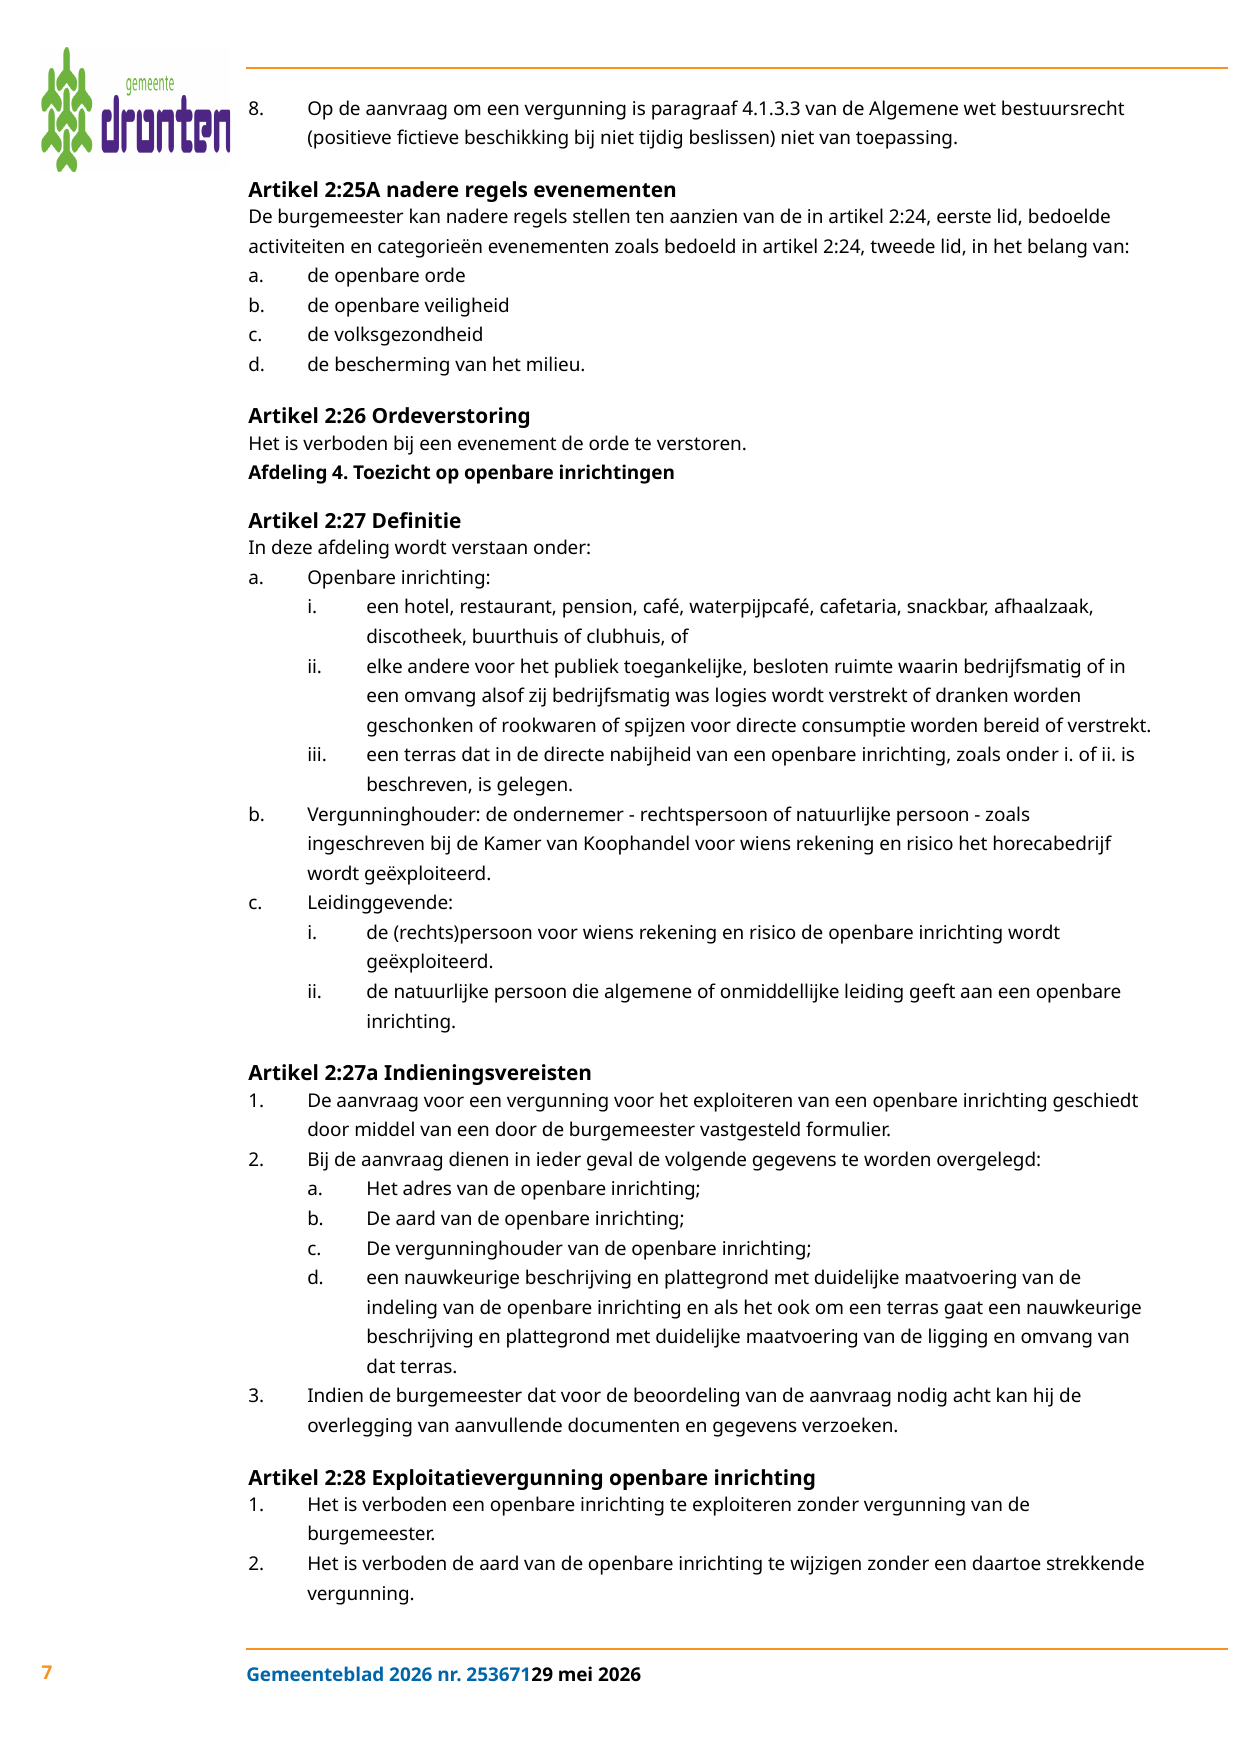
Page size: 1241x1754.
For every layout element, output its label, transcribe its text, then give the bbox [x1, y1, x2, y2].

text Artikel 2:25A nadere regels evenementen [248, 175, 1152, 203]
list elke andere voor het publiek toegankelijke, besloten ruimte waarin bedrijfsmatig of in een omvang alsof zij bedrijfsmatig was logies wordt verstrekt of dranken worden geschonken of rookwaren of spijzen voor directe consumptie worden bereid of verstrekt. [307, 653, 1152, 738]
list een nauwkeurige beschrijving en plattegrond met duidelijke maatvoering van de indeling van de openbare inrichting en als het ook om een terras gaat een nauwkeurige beschrijving en plattegrond met duidelijke maatvoering van de ligging en omvang van dat terras. [307, 1264, 1152, 1379]
list een terras dat in de directe nabijheid van een openbare inrichting, zoals onder i. of ii. is beschreven, is gelegen. [307, 742, 1152, 797]
list Het adres van de openbare inrichting; [307, 1176, 1152, 1201]
text Afdeling 4. Toezicht op openbare inrichtingen [248, 459, 1152, 485]
list de (rechts)persoon voor wiens rekening en risico de openbare inrichting wordt geëxploiteerd. [307, 919, 1152, 974]
list Leidinggevende: [248, 889, 1152, 915]
list de bescherming van het milieu. [248, 351, 1152, 377]
text In deze afdeling wordt verstaan onder: [248, 534, 1152, 560]
list een hotel, restaurant, pension, café, waterpijpcafé, cafetaria, snackbar, afhaalzaak, discotheek, buurthuis of clubhuis, of [307, 594, 1152, 649]
list Bij de aanvraag dienen in ieder geval de volgende gegevens te worden overgelegd: [248, 1146, 1152, 1172]
picture [41, 47, 231, 172]
list De aard van de openbare inrichting; [307, 1205, 1152, 1231]
list Indien de burgemeester dat voor de beoordeling van de aanvraag nodig acht kan hij de overlegging van aanvullende documenten en gegevens verzoeken. [248, 1383, 1152, 1438]
text Het is verboden bij een evenement de orde te verstoren. [248, 430, 1152, 456]
text Artikel 2:27a Indieningsvereisten [248, 1058, 1152, 1087]
list de natuurlijke persoon die algemene of onmiddellijke leiding geeft aan een openbare inrichting. [307, 978, 1152, 1034]
list Openbare inrichting: [248, 564, 1152, 590]
text Artikel 2:27 Definitie [248, 506, 1152, 534]
list De vergunninghouder van de openbare inrichting; [307, 1235, 1152, 1260]
list Het is verboden een openbare inrichting te exploiteren zonder vergunning van de burgemeester. [248, 1491, 1152, 1546]
text Artikel 2:26 Ordeverstoring [248, 402, 1152, 430]
list Vergunninghouder: de ondernemer - rechtspersoon of natuurlijke persoon - zoals ingeschreven bij de Kamer van Koophandel voor wiens rekening en risico het horecabedrijf wordt geëxploiteerd. [248, 801, 1152, 886]
list De aanvraag voor een vergunning voor het exploiteren van een openbare inrichting geschiedt door middel van een door de burgemeester vastgesteld formulier. [248, 1087, 1152, 1142]
list de openbare orde [248, 262, 1152, 288]
list Op de aanvraag om een vergunning is paragraaf 4.1.3.3 van de Algemene wet bestuursrecht (positieve fictieve beschikking bij niet tijdig beslissen) niet van toepassing. [248, 95, 1152, 150]
list Het is verboden de aard van de openbare inrichting te wijzigen zonder een daartoe strekkende vergunning. [248, 1550, 1152, 1606]
text De burgemeester kan nadere regels stellen ten aanzien van de in artikel 2:24, eerste lid, bedoelde activiteiten en categorieën evenementen zoals bedoeld in artikel 2:24, tweede lid, in het belang van: [248, 203, 1152, 258]
list de volksgezondheid [248, 322, 1152, 347]
list de openbare veiligheid [248, 292, 1152, 318]
text Artikel 2:28 Exploitatievergunning openbare inrichting [248, 1463, 1152, 1491]
